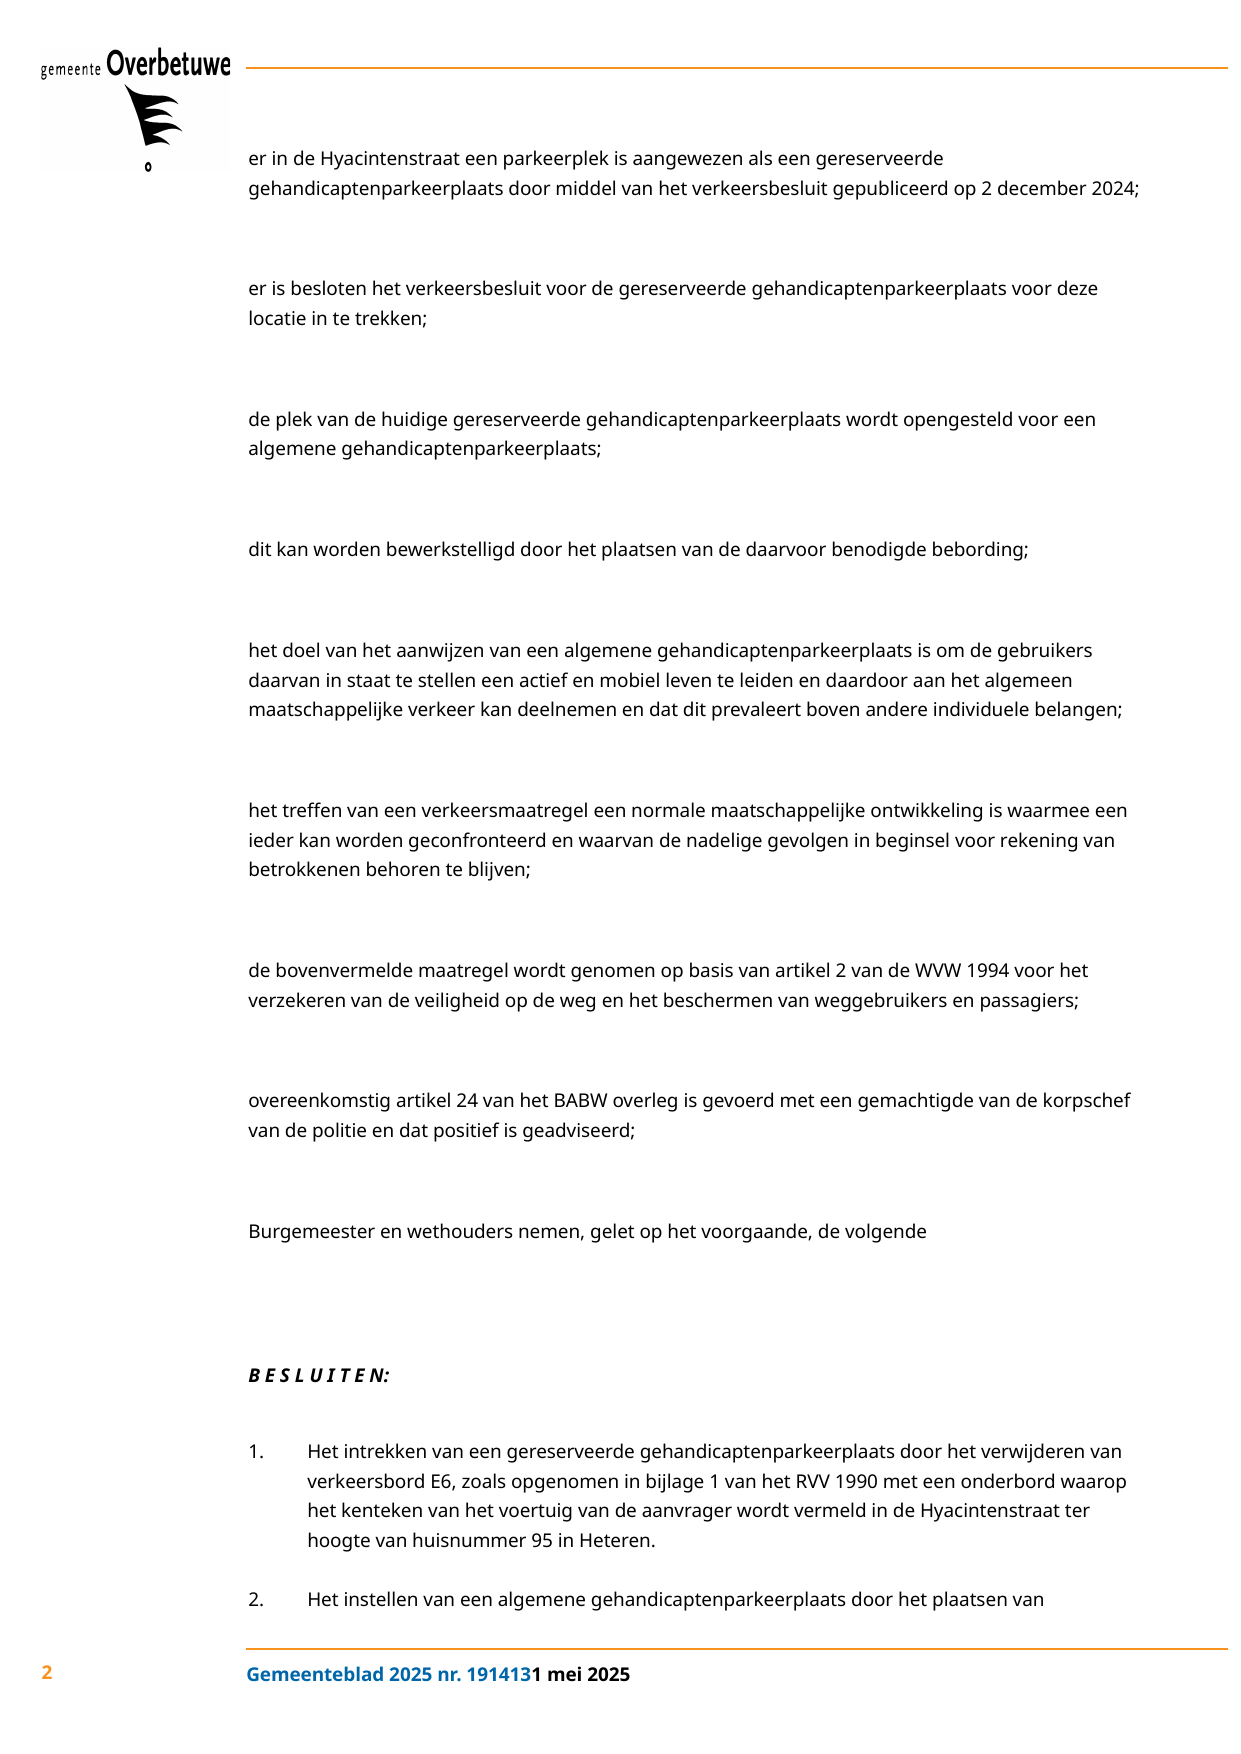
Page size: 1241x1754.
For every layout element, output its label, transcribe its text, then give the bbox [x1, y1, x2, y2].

text het doel van het aanwijzen van een algemene gehandicaptenparkeerplaats is om de gebruikers daarvan in staat te stellen een actief en mobiel leven te leiden en daardoor aan het algemeen maatschappelijke verkeer kan deelnemen en dat dit prevaleert boven andere individuele belangen; [248, 637, 1152, 722]
text er in de Hyacintenstraat een parkeerplek is aangewezen als een gereserveerde gehandicaptenparkeerplaats door middel van het verkeersbesluit gepubliceerd op 2 december 2024; [248, 145, 1152, 201]
list Het instellen van een algemene gehandicaptenparkeerplaats door het plaatsen van [248, 1586, 1152, 1612]
text dit kan worden bewerkstelligd door het plaatsen van de daarvoor benodigde bebording; [248, 536, 1152, 562]
text de plek van de huidige gereserveerde gehandicaptenparkeerplaats wordt opengesteld voor een algemene gehandicaptenparkeerplaats; [248, 406, 1152, 461]
text Burgemeester en wethouders nemen, gelet op het voorgaande, de volgende [248, 1218, 1152, 1244]
text overeenkomstig artikel 24 van het BABW overleg is gevoerd met een gemachtigde van de korpschef van de politie en dat positief is geadviseerd; [248, 1088, 1152, 1143]
list Het intrekken van een gereserveerde gehandicaptenparkeerplaats door het verwijderen van verkeersbord E6, zoals opgenomen in bijlage 1 van het RVV 1990 met een onderbord waarop het kenteken van het voertuig van de aanvrager wordt vermeld in de Hyacintenstraat ter hoogte van huisnummer 95 in Heteren. [248, 1438, 1152, 1553]
text B E S L U I T E N: [248, 1362, 1152, 1388]
picture [41, 47, 231, 172]
text de bovenvermelde maatregel wordt genomen op basis van artikel 2 van de WVW 1994 voor het verzekeren van de veiligheid op de weg en het beschermen van weggebruikers en passagiers; [248, 957, 1152, 1013]
text het treffen van een verkeersmaatregel een normale maatschappelijke ontwikkeling is waarmee een ieder kan worden geconfronteerd en waarvan de nadelige gevolgen in beginsel voor rekening van betrokkenen behoren te blijven; [248, 797, 1152, 882]
text er is besloten het verkeersbesluit voor de gereserveerde gehandicaptenparkeerplaats voor deze locatie in te trekken; [248, 276, 1152, 331]
